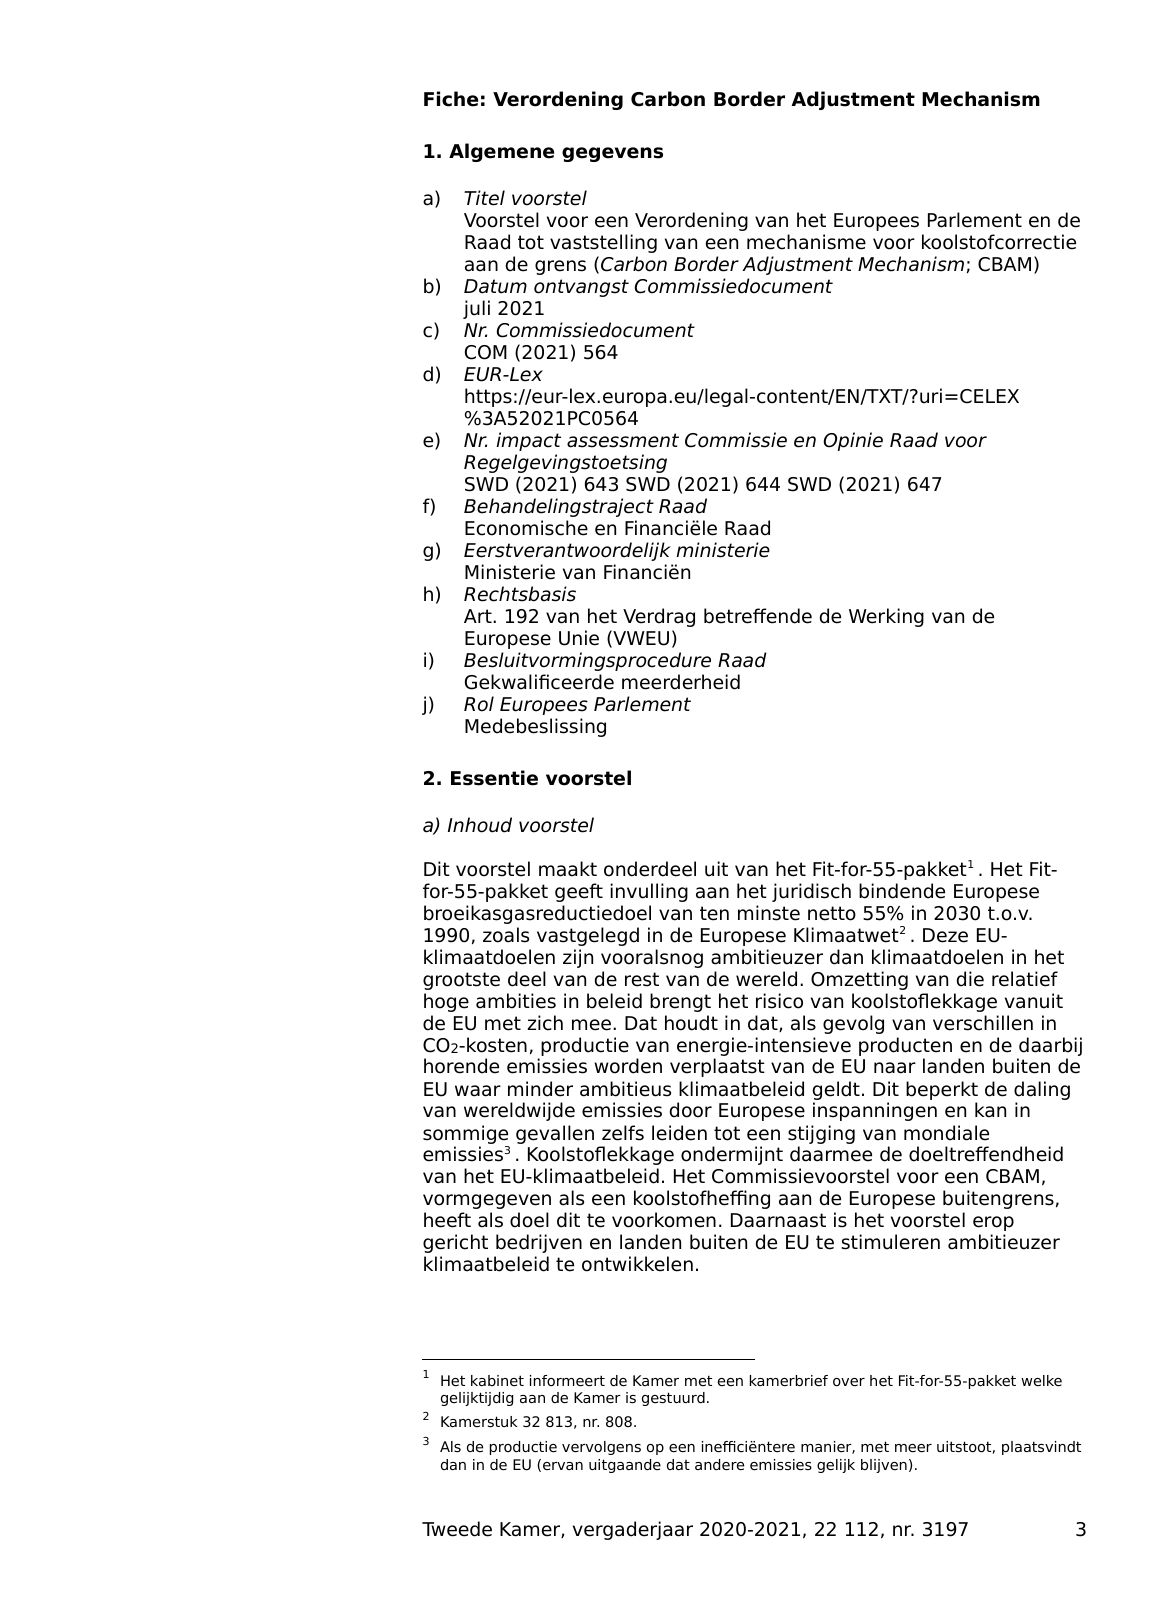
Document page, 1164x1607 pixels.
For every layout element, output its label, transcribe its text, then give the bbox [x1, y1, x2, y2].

text a) Titel voorstel [422, 188, 1087, 210]
text i) Besluitvormingsprocedure Raad [422, 649, 1087, 672]
text Art. 192 van het Verdrag betreffende de Werking van de Europese Unie (VWEU) [464, 606, 1087, 649]
text Voorstel voor een Verordening van het Europees Parlement en de Raad tot vaststelling van een mechanisme voor koolstofcorrectie aan de grens (Carbon Border Adjustment Mechanism; CBAM) [464, 210, 1087, 276]
text Als de productie vervolgens op een inefficiëntere manier, met meer uitstoot, plaatsvindt dan in de EU (ervan uitgaande dat andere emissies gelijk blijven). [422, 1435, 1087, 1474]
subtitle a) Inhoud voorstel [422, 814, 1087, 836]
text d) EUR-Lex [422, 364, 1087, 386]
text j) Rol Europees Parlement [422, 693, 1087, 716]
text COM (2021) 564 [464, 342, 1087, 364]
text https://eur-lex.europa.eu/legal-content/EN/TXT/?uri=CELEX%3A52021PC0564 [464, 386, 1087, 430]
text Medebeslissing [464, 716, 1087, 737]
text f) Behandelingstraject Raad [422, 496, 1087, 518]
subtitle 2. Essentie voorstel [422, 767, 1087, 789]
text Dit voorstel maakt onderdeel uit van het Fit-for-55-pakket. Het Fit-for-55-pakket geeft invulling aan het juridisch bindende Europese broeikasgasreductiedoel van ten minste netto 55% in 2030 t.o.v. 1990, zoals vastgelegd in de Europese Klimaatwet. Deze EU-klimaatdoelen zijn vooralsnog ambitieuzer dan klimaatdoelen in het grootste deel van de rest van de wereld. Omzetting van die relatief hoge ambities in beleid brengt het risico van koolstoflekkage vanuit de EU met zich mee. Dat houdt in dat, als gevolg van verschillen in CO2-kosten, productie van energie-intensieve producten en de daarbij horende emissies worden verplaatst van de EU naar landen buiten de EU waar minder ambitieus klimaatbeleid geldt. Dit beperkt de daling van wereldwijde emissies door Europese inspanningen en kan in sommige gevallen zelfs leiden tot een stijging van mondiale emissies. Koolstoflekkage ondermijnt daarmee de doeltreffendheid van het EU-klimaatbeleid. Het Commissievoorstel voor een CBAM, vormgegeven als een koolstofheffing aan de Europese buitengrens, heeft als doel dit te voorkomen. Daarnaast is het voorstel erop gericht bedrijven en landen buiten de EU te stimuleren ambitieuzer klimaatbeleid te ontwikkelen. [422, 859, 1087, 1276]
subtitle Fiche: Verordening Carbon Border Adjustment Mechanism [422, 89, 1087, 111]
subtitle 1. Algemene gegevens [422, 141, 1087, 163]
text g) Eerstverantwoordelijk ministerie [422, 540, 1087, 562]
text SWD (2021) 643 SWD (2021) 644 SWD (2021) 647 [464, 474, 1087, 496]
text Ministerie van Financiën [464, 562, 1087, 584]
text Het kabinet informeert de Kamer met een kamerbrief over het Fit-for-55-pakket welke gelijktijdig aan de Kamer is gestuurd. [422, 1368, 1087, 1407]
text juli 2021 [464, 298, 1087, 320]
text e) Nr. impact assessment Commissie en Opinie Raad voor Regelgevingstoetsing [422, 430, 1087, 474]
text Economische en Financiële Raad [464, 518, 1087, 540]
text b) Datum ontvangst Commissiedocument [422, 276, 1087, 298]
text Gekwalificeerde meerderheid [464, 672, 1087, 693]
text h) Rechtsbasis [422, 584, 1087, 606]
text c) Nr. Commissiedocument [422, 320, 1087, 342]
text Kamerstuk 32 813, nr. 808. [422, 1410, 1087, 1432]
